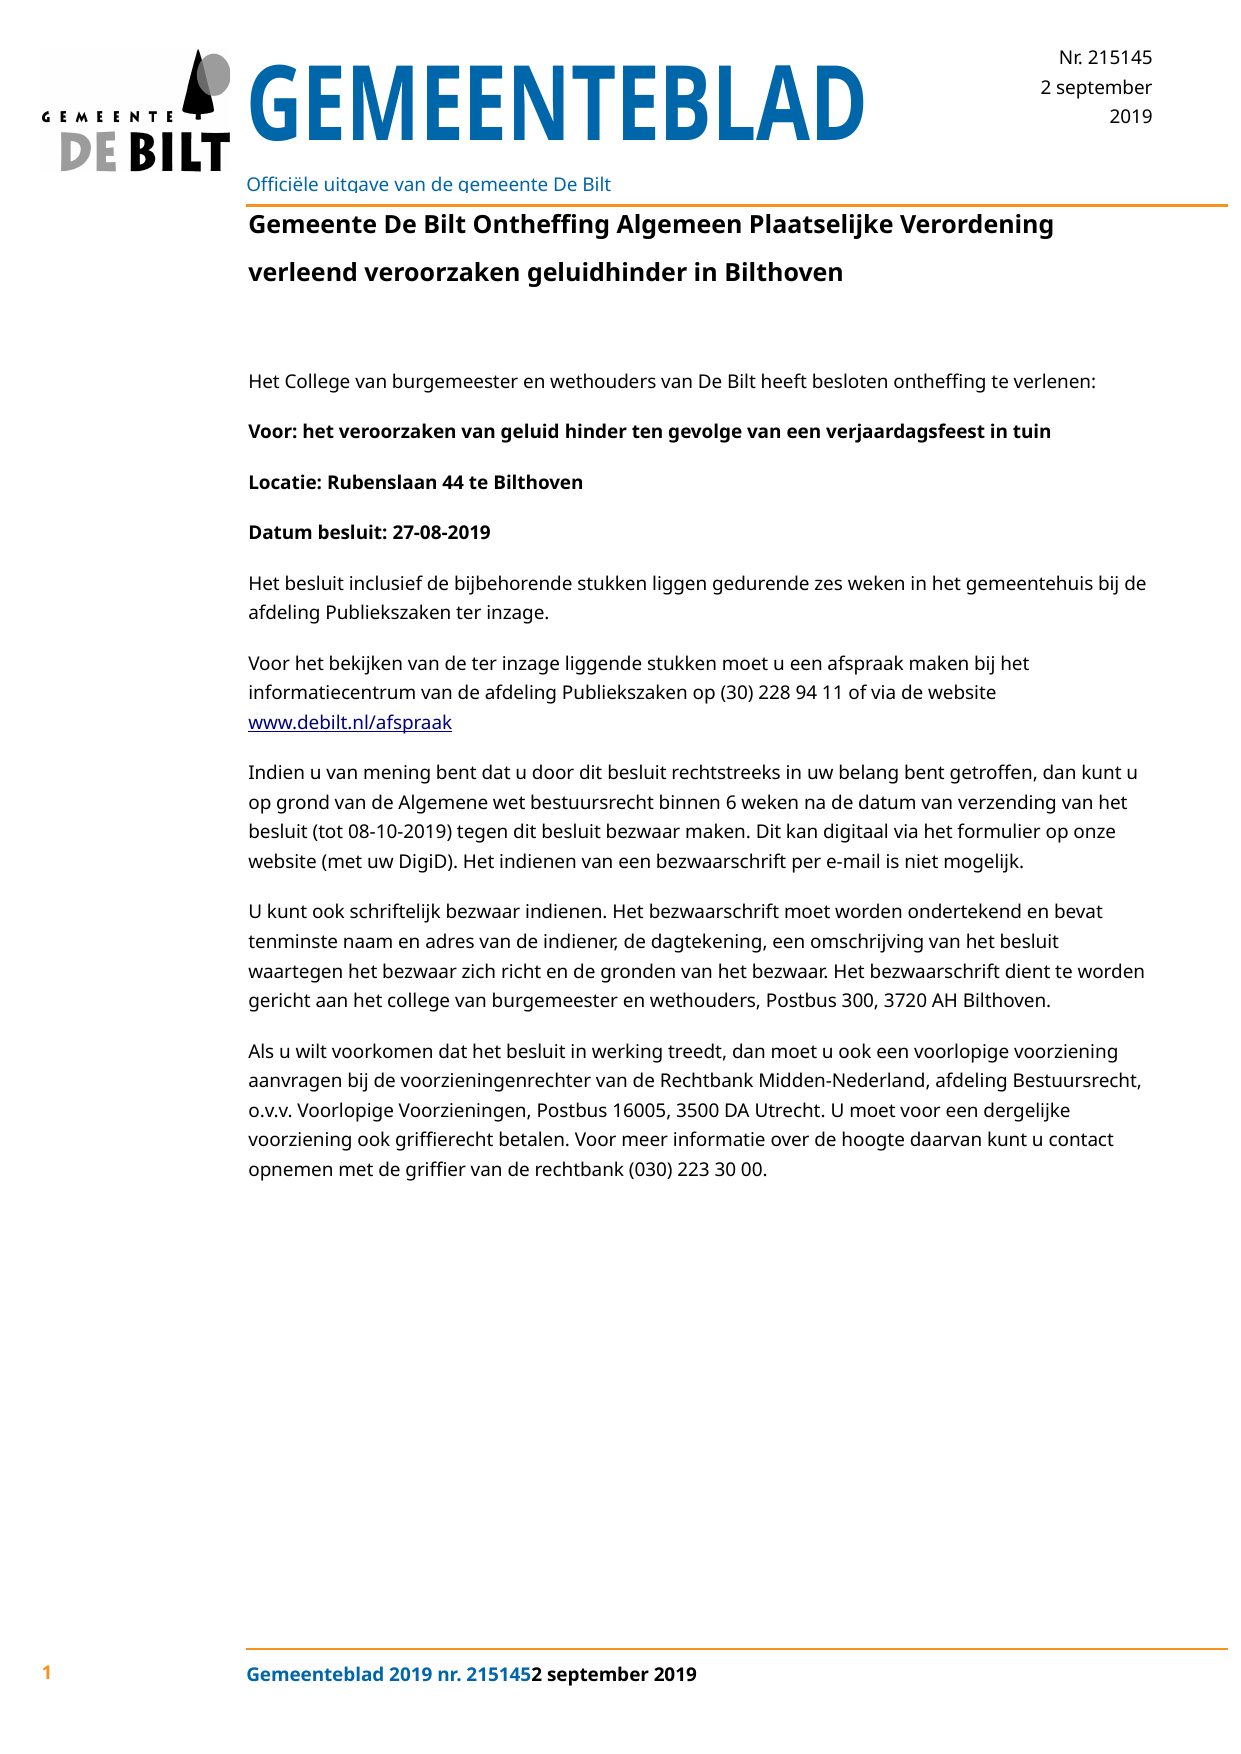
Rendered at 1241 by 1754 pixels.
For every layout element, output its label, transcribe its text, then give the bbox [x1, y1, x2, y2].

text Locatie: Rubenslaan 44 te Bilthoven [248, 469, 1152, 495]
text Het besluit inclusief de bijbehorende stukken liggen gedurende zes weken in het gemeentehuis bij de afdeling Publiekszaken ter inzage. [248, 570, 1152, 625]
picture [41, 47, 231, 172]
text Als u wilt voorkomen dat het besluit in werking treedt, dan moet u ook een voorlopige voorziening aanvragen bij de voorzieningenrechter van de Rechtbank Midden-Nederland, afdeling Bestuursrecht, o.v.v. Voorlopige Voorzieningen, Postbus 16005, 3500 DA Utrecht. U moet voor een dergelijke voorziening ook griffierecht betalen. Voor meer informatie over de hoogte daarvan kunt u contact opnemen met de griffier van de rechtbank (030) 223 30 00. [248, 1038, 1152, 1182]
text Voor: het veroorzaken van geluid hinder ten gevolge van een verjaardagsfeest in tuin [248, 419, 1152, 444]
text Indien u van mening bent dat u door dit besluit rechtstreeks in uw belang bent getroffen, dan kunt u op grond van de Algemene wet bestuursrecht binnen 6 weken na de datum van verzending van het besluit (tot 08-10-2019) tegen dit besluit bezwaar maken. Dit kan digitaal via het formulier op onze website (met uw DigiD). Het indienen van een bezwaarschrift per e-mail is niet mogelijk. [248, 759, 1152, 874]
text Voor het bekijken van de ter inzage liggende stukken moet u een afspraak maken bij het informatiecentrum van de afdeling Publiekszaken op (30) 228 94 11 of via de website www.debilt.nl/afspraak [248, 650, 1152, 735]
text Het College van burgemeester en wethouders van De Bilt heeft besloten ontheffing te verlenen: [248, 368, 1152, 394]
text Datum besluit: 27-08-2019 [248, 519, 1152, 545]
text U kunt ook schriftelijk bezwaar indienen. Het bezwaarschrift moet worden ondertekend en bevat tenminste naam en adres van de indiener, de dagtekening, een omschrijving van het besluit waartegen het bezwaar zich richt en de gronden van het bezwaar. Het bezwaarschrift dient te worden gericht aan het college van burgemeester en wethouders, Postbus 300, 3720 AH Bilthoven. [248, 899, 1152, 1013]
text Gemeente De Bilt Ontheffing Algemeen Plaatselijke Verordening verleend veroorzaken geluidhinder in Bilthoven [248, 207, 1152, 288]
